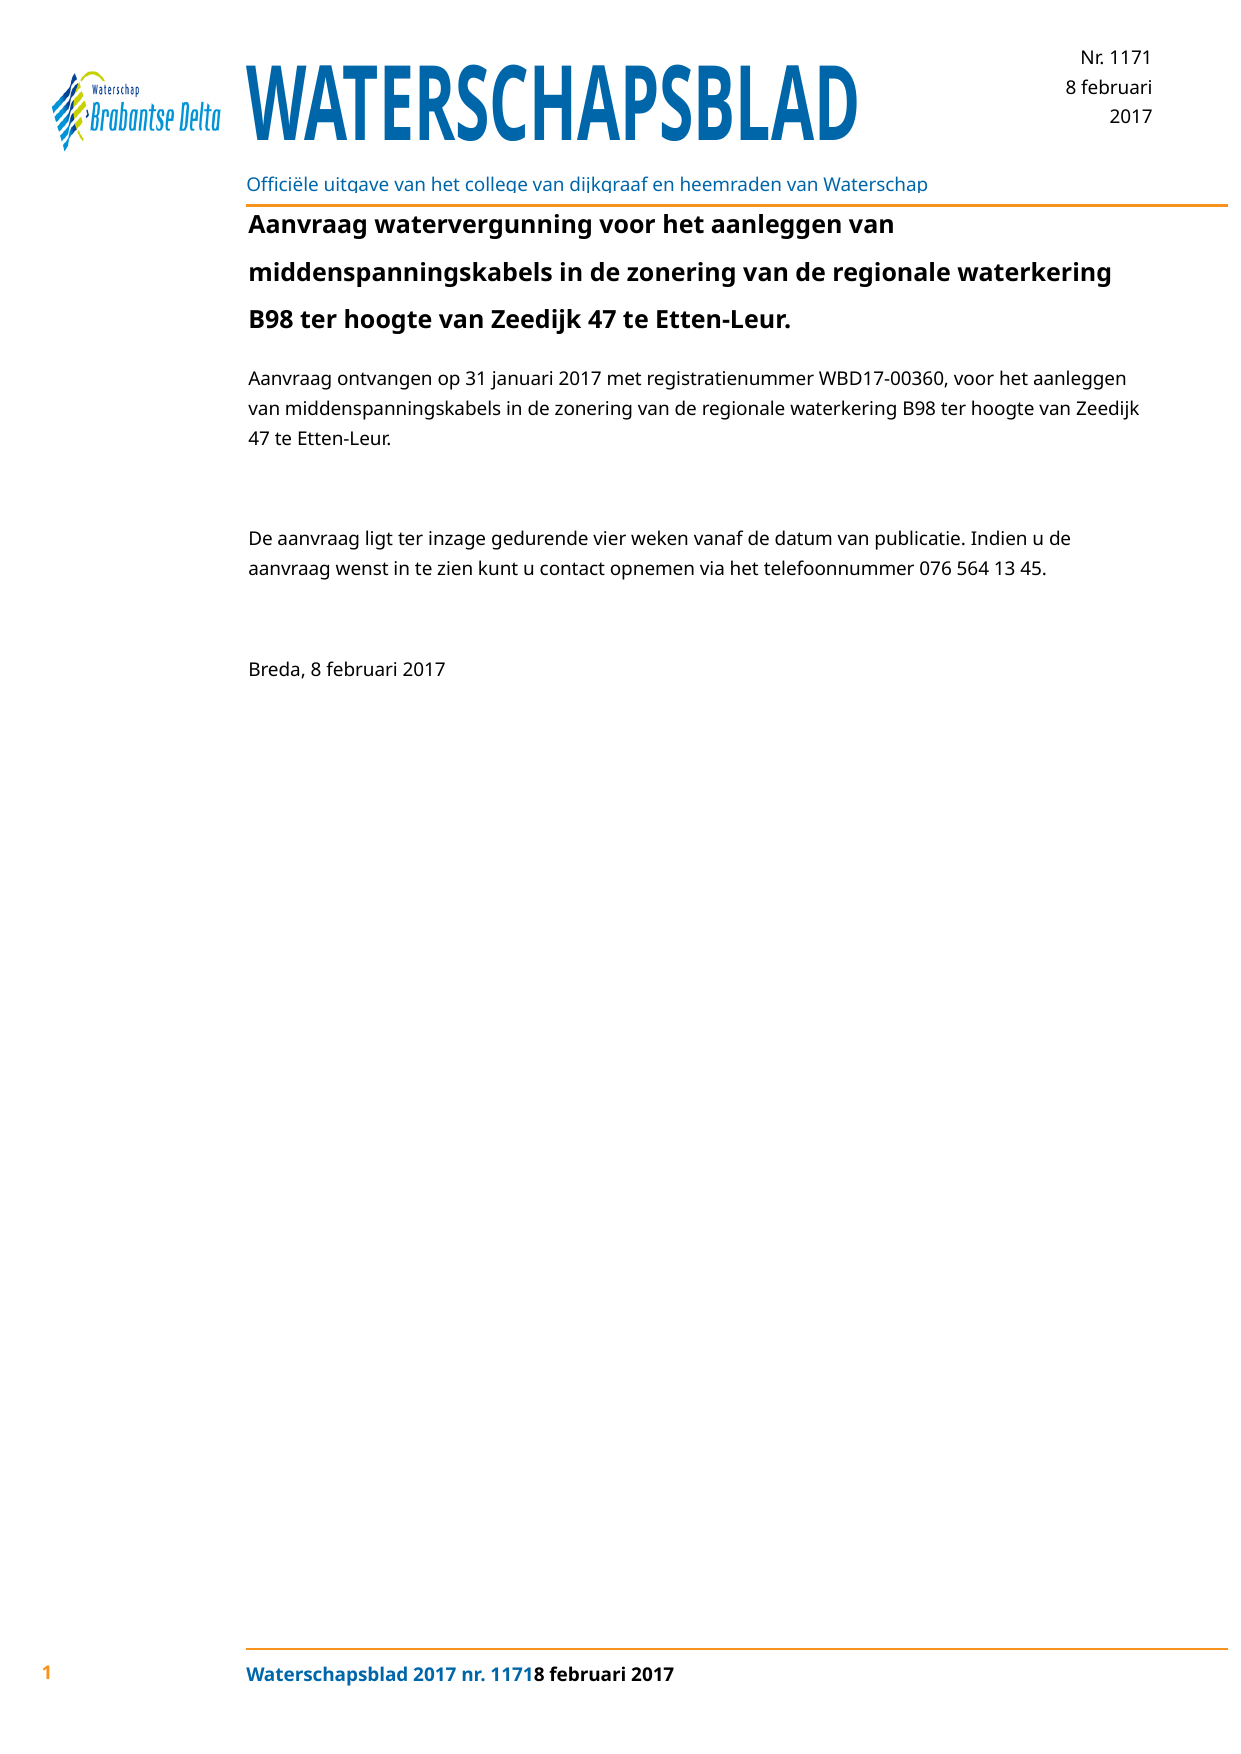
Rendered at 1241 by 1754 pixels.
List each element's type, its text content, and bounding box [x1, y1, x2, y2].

text De aanvraag ligt ter inzage gedurende vier weken vanaf de datum van publicatie. Indien u de aanvraag wenst in te zien kunt u contact opnemen via het telefoonnummer 076 564 13 45. [248, 526, 1152, 581]
text Breda, 8 februari 2017 [248, 656, 1152, 682]
text Aanvraag watervergunning voor het aanleggen van middenspanningskabels in de zonering van de regionale waterkering B98 ter hoogte van Zeedijk 47 te Etten-Leur. [248, 207, 1152, 336]
picture [41, 47, 231, 172]
text Aanvraag ontvangen op 31 januari 2017 met registratienummer WBD17-00360, voor het aanleggen van middenspanningskabels in de zonering van de regionale waterkering B98 ter hoogte van Zeedijk 47 te Etten-Leur. [248, 366, 1152, 450]
